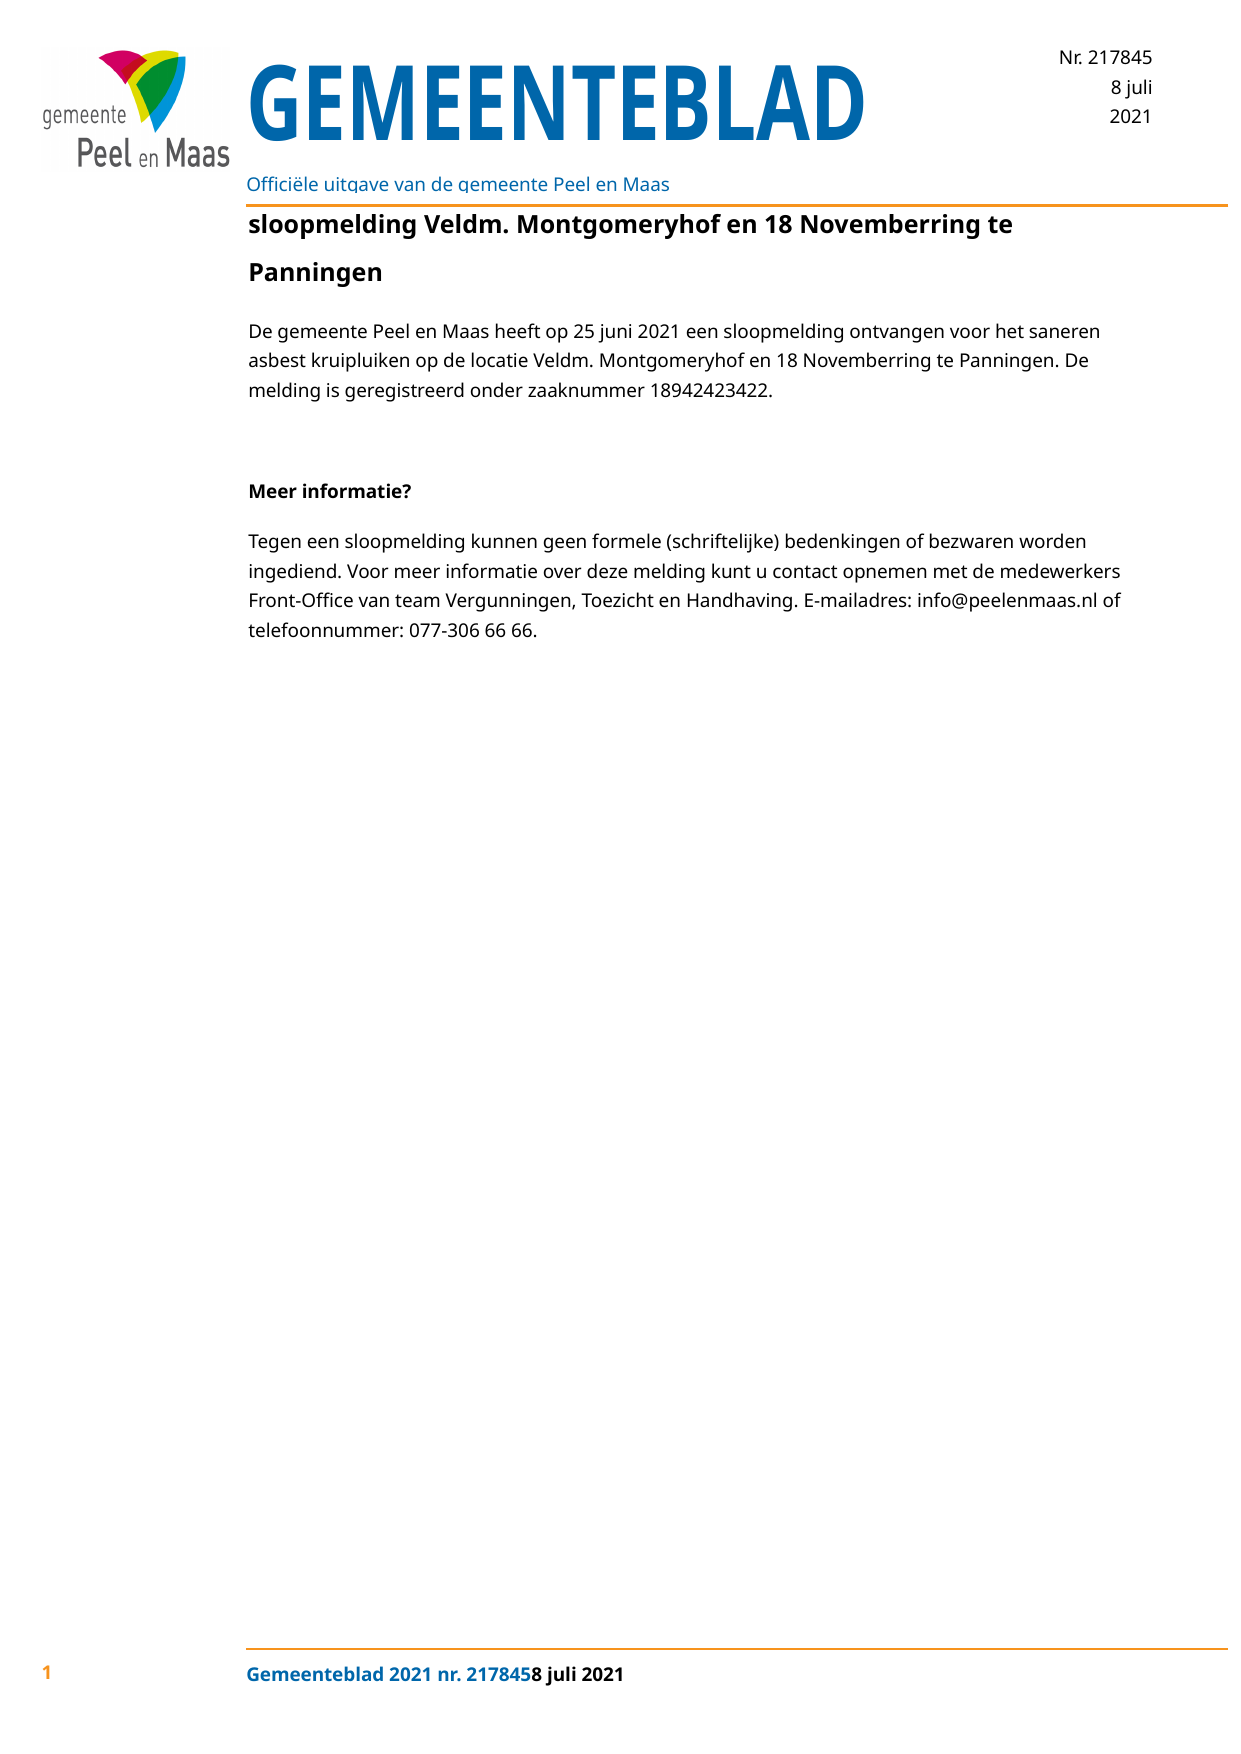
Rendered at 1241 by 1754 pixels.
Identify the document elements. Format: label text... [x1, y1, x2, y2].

picture [41, 47, 231, 172]
text De gemeente Peel en Maas heeft op 25 juni 2021 een sloopmelding ontvangen voor het saneren asbest kruipluiken op de locatie Veldm. Montgomeryhof en 18 Novemberring te Panningen. De melding is geregistreerd onder zaaknummer 18942423422. [248, 318, 1152, 403]
text Meer informatie? [248, 478, 1152, 504]
text sloopmelding Veldm. Montgomeryhof en 18 Novemberring te Panningen [248, 207, 1152, 288]
text Tegen een sloopmelding kunnen geen formele (schriftelijke) bedenkingen of bezwaren worden ingediend. Voor meer informatie over deze melding kunt u contact opnemen met de medewerkers Front-Office van team Vergunningen, Toezicht en Handhaving. E-mailadres: info@peelenmaas.nl of telefoonnummer: 077-306 66 66. [248, 528, 1152, 643]
